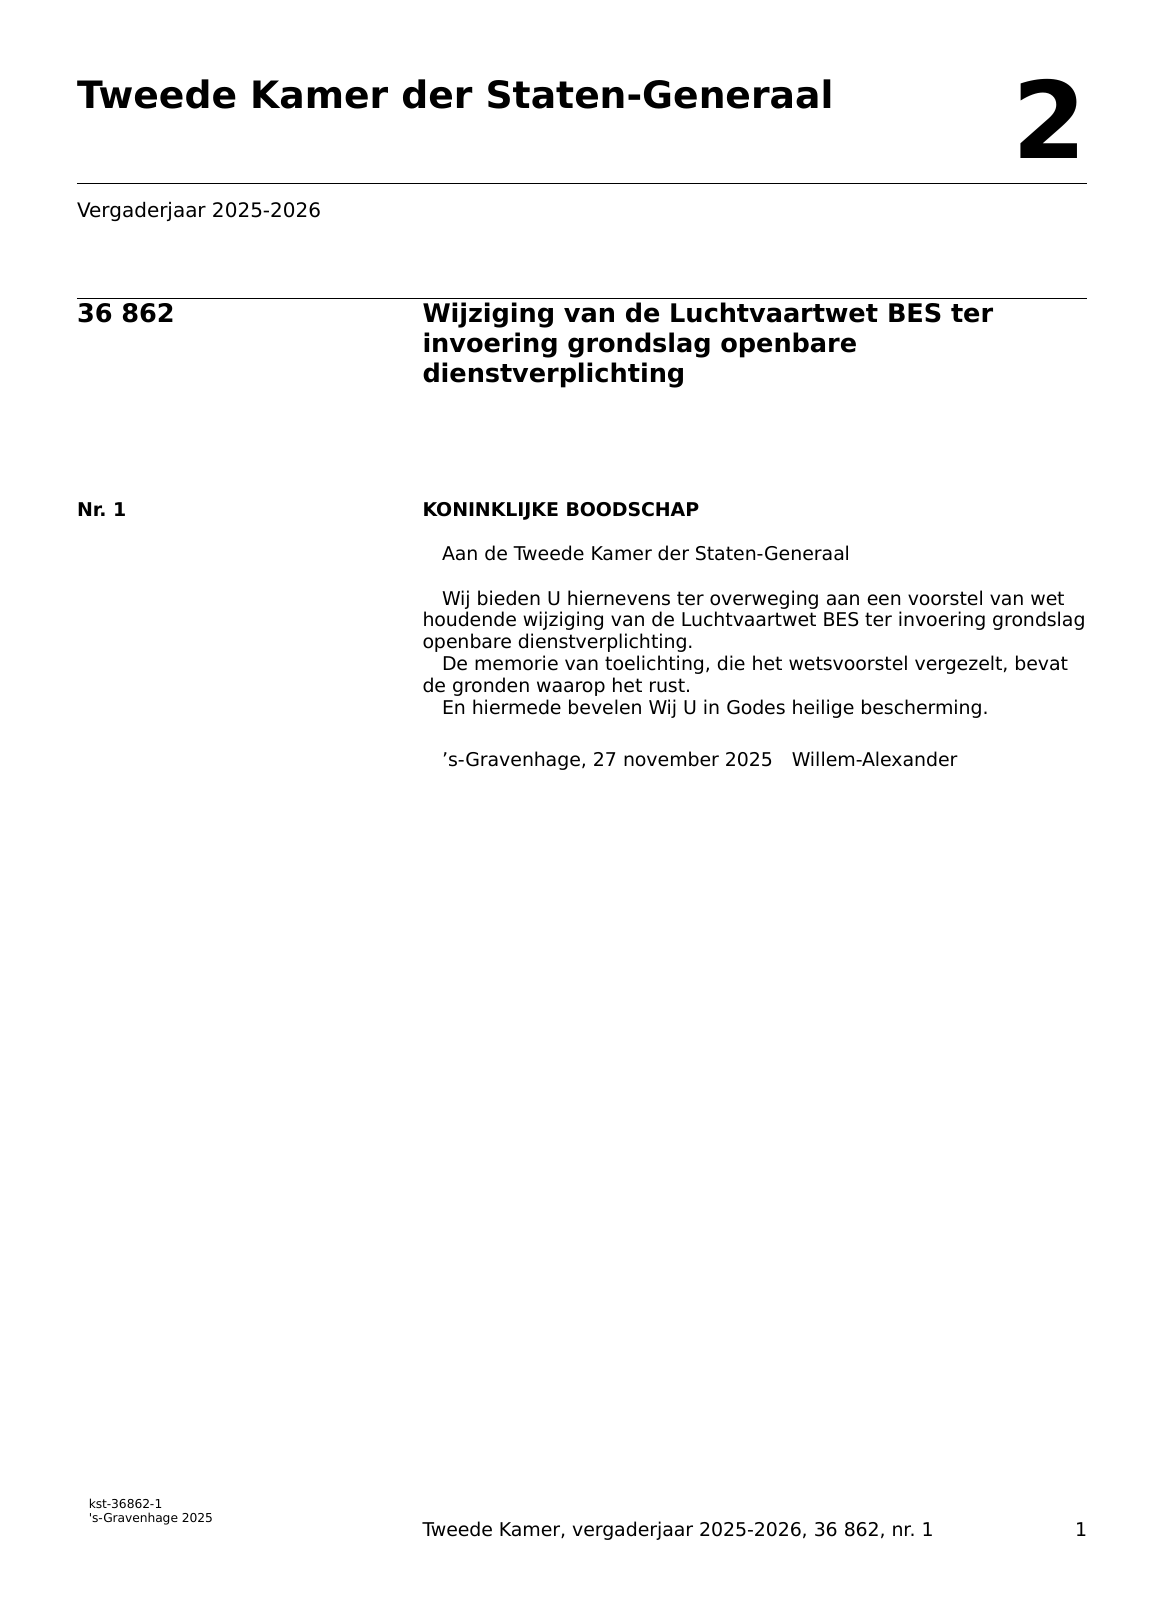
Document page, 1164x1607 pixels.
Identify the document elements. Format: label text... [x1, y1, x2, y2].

subtitle Nr. 1 KONINKLIJKE BOODSCHAP [77, 499, 1087, 521]
text En hiermede bevelen Wij U in Godes heilige bescherming. [422, 697, 1087, 719]
subtitle 36 862 Wijziging van de Luchtvaartwet BES ter invoering grondslag openbare dienstverplichting [77, 299, 1087, 388]
text 's-Gravenhage 2025 [88, 1511, 323, 1525]
text Wij bieden U hiernevens ter overweging aan een voorstel van wet houdende wijziging van de Luchtvaartwet BES ter invoering grondslag openbare dienstverplichting. [422, 587, 1087, 653]
table_header 2 [886, 59, 1087, 183]
table_header Tweede Kamer der Staten-Generaal [77, 59, 886, 183]
text ’s-Gravenhage, 27 november 2025 Willem-Alexander [422, 749, 1087, 771]
text kst-36862-1 [88, 1497, 323, 1511]
text Aan de Tweede Kamer der Staten-Generaal [422, 543, 1087, 565]
table_cell Vergaderjaar 2025-2026 [77, 184, 1087, 298]
text De memorie van toelichting, die het wetsvoorstel vergezelt, bevat de gronden waarop het rust. [422, 653, 1087, 697]
